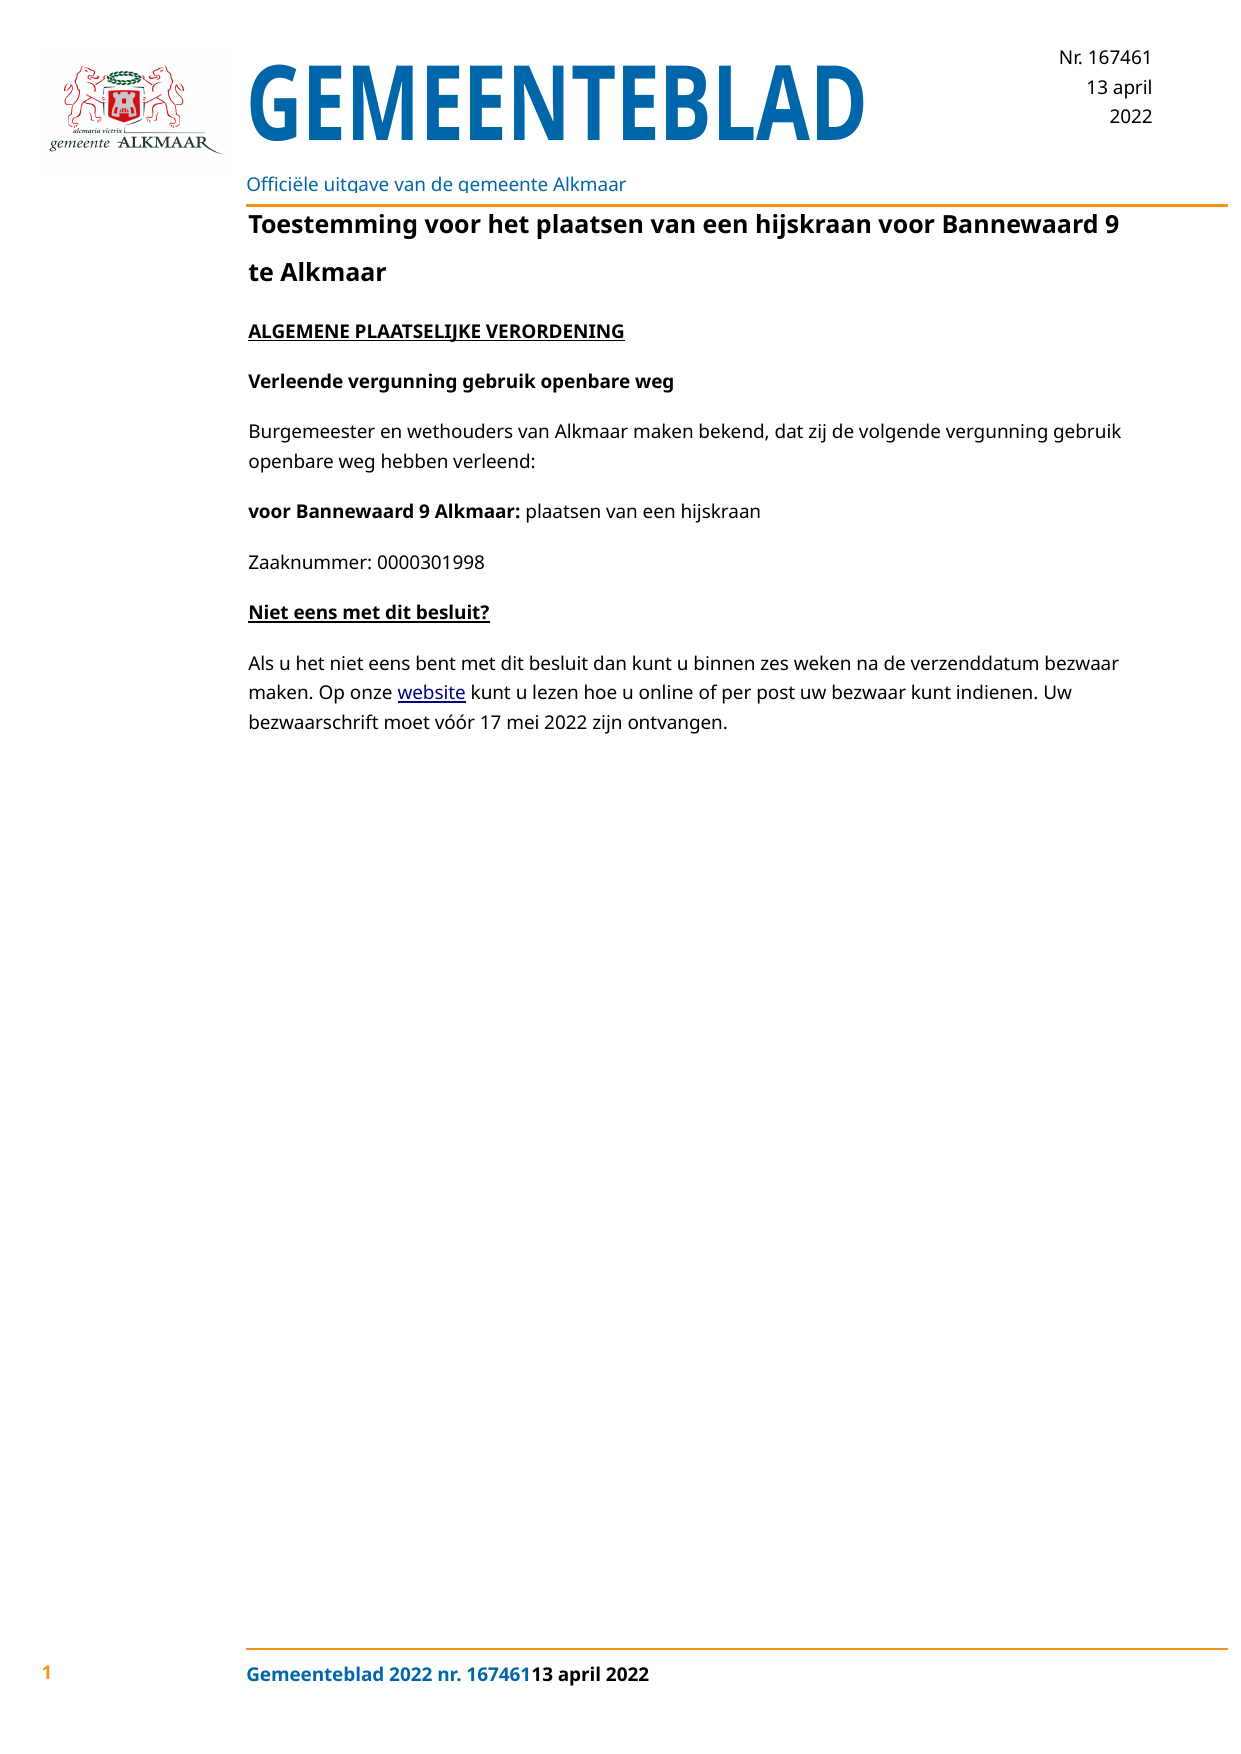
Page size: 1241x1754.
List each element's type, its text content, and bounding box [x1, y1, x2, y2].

picture [41, 47, 231, 172]
text Toestemming voor het plaatsen van een hijskraan voor Bannewaard 9 te Alkmaar [248, 207, 1152, 288]
text voor Bannewaard 9 Alkmaar: plaatsen van een hijskraan [248, 499, 1152, 524]
text ALGEMENE PLAATSELIJKE VERORDENING [248, 318, 1152, 344]
text Als u het niet eens bent met dit besluit dan kunt u binnen zes weken na de verzenddatum bezwaar maken. Op onze website kunt u lezen hoe u online of per post uw bezwaar kunt indienen. Uw bezwaarschrift moet vóór 17 mei 2022 zijn ontvangen. [248, 650, 1152, 735]
text Zaaknummer: 0000301998 [248, 549, 1152, 575]
text Verleende vergunning gebruik openbare weg [248, 368, 1152, 394]
text Niet eens met dit besluit? [248, 599, 1152, 625]
text Burgemeester en wethouders van Alkmaar maken bekend, dat zij de volgende vergunning gebruik openbare weg hebben verleend: [248, 419, 1152, 474]
